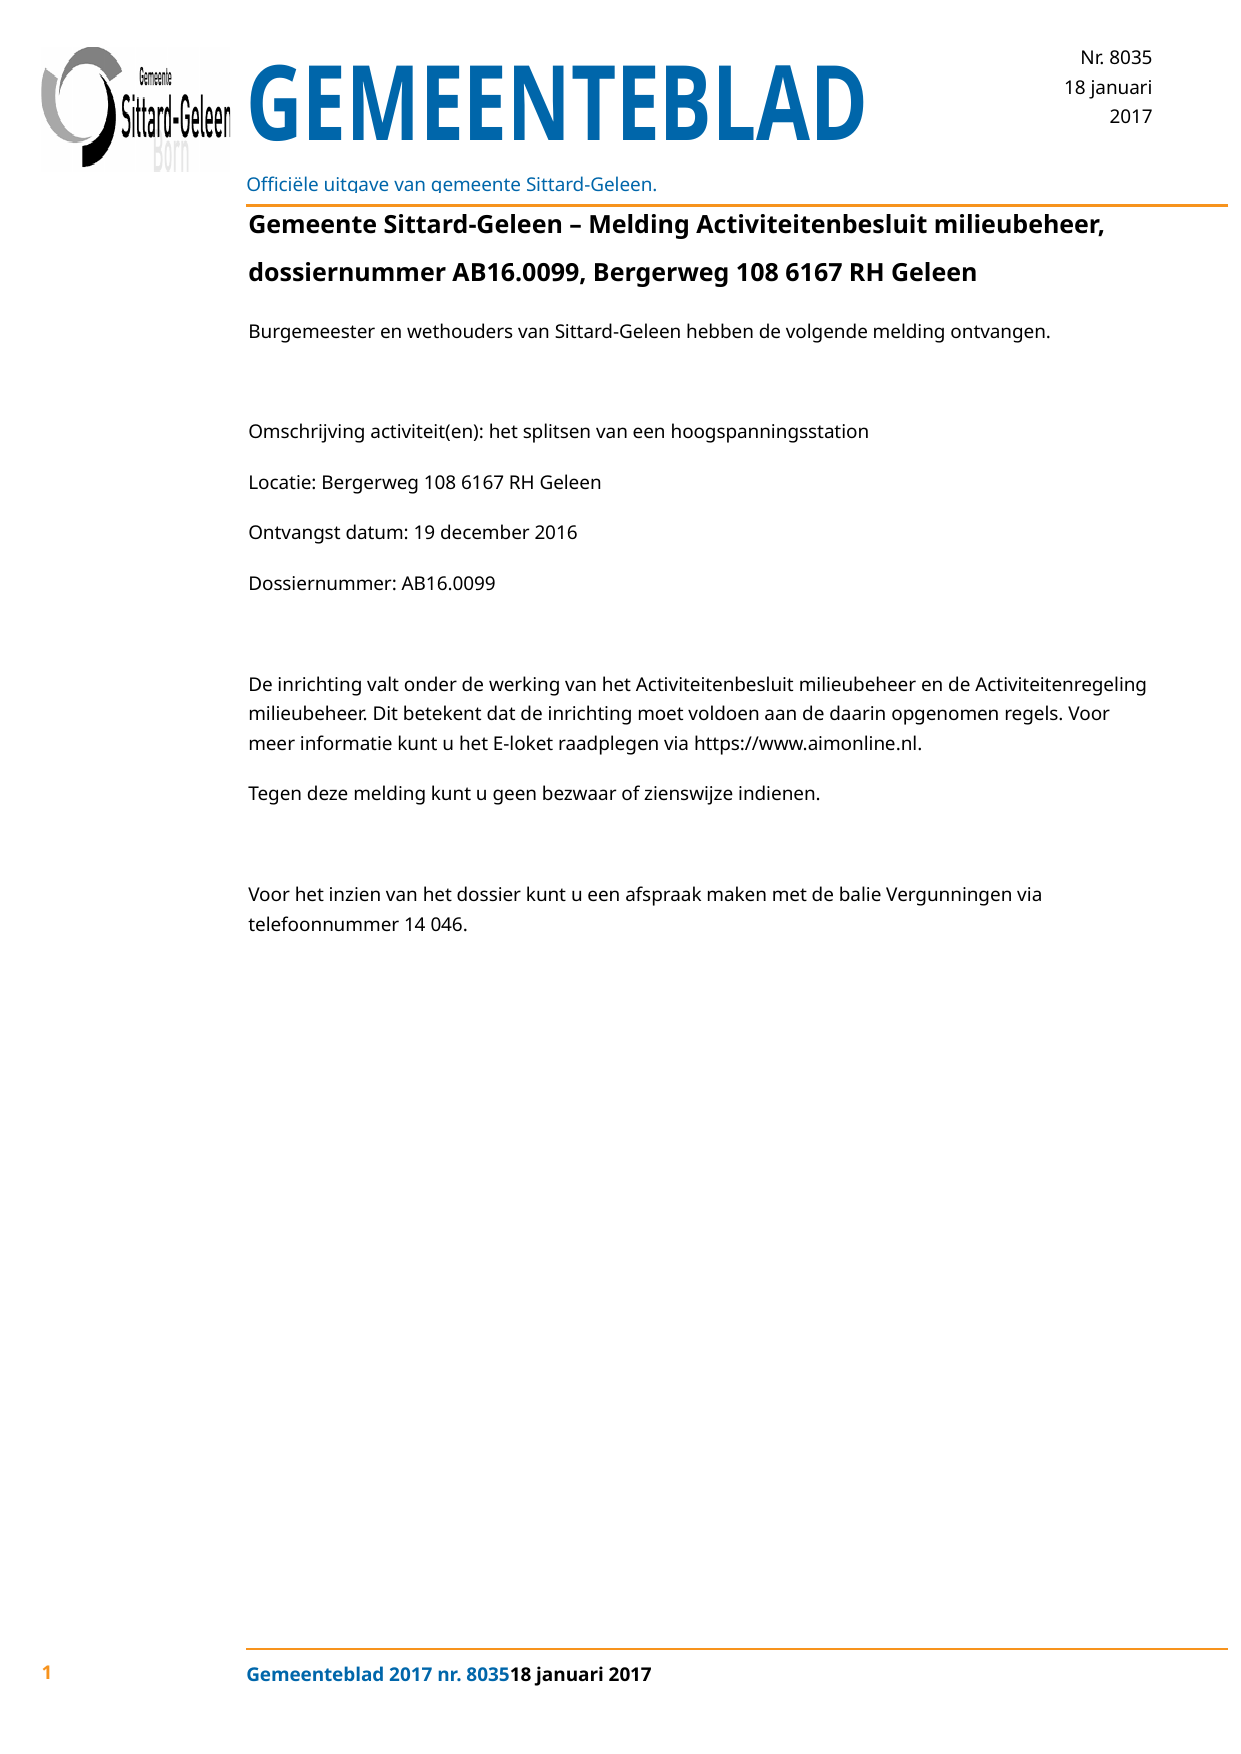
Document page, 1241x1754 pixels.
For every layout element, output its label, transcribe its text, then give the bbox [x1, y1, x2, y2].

picture [41, 47, 231, 172]
text Voor het inzien van het dossier kunt u een afspraak maken met de balie Vergunningen via telefoonnummer 14 046. [248, 881, 1152, 937]
text Omschrijving activiteit(en): het splitsen van een hoogspanningsstation [248, 419, 1152, 444]
text Dossiernummer: AB16.0099 [248, 570, 1152, 596]
text De inrichting valt onder de werking van het Activiteitenbesluit milieubeheer en de Activiteitenregeling milieubeheer. Dit betekent dat de inrichting moet voldoen aan de daarin opgenomen regels. Voor meer informatie kunt u het E-loket raadplegen via https://www.aimonline.nl. [248, 671, 1152, 756]
text Burgemeester en wethouders van Sittard-Geleen hebben de volgende melding ontvangen. [248, 318, 1152, 344]
text Ontvangst datum: 19 december 2016 [248, 519, 1152, 545]
text Locatie: Bergerweg 108 6167 RH Geleen [248, 469, 1152, 495]
text Tegen deze melding kunt u geen bezwaar of zienswijze indienen. [248, 780, 1152, 806]
text Gemeente Sittard-Geleen – Melding Activiteitenbesluit milieubeheer, dossiernummer AB16.0099, Bergerweg 108 6167 RH Geleen [248, 207, 1152, 288]
